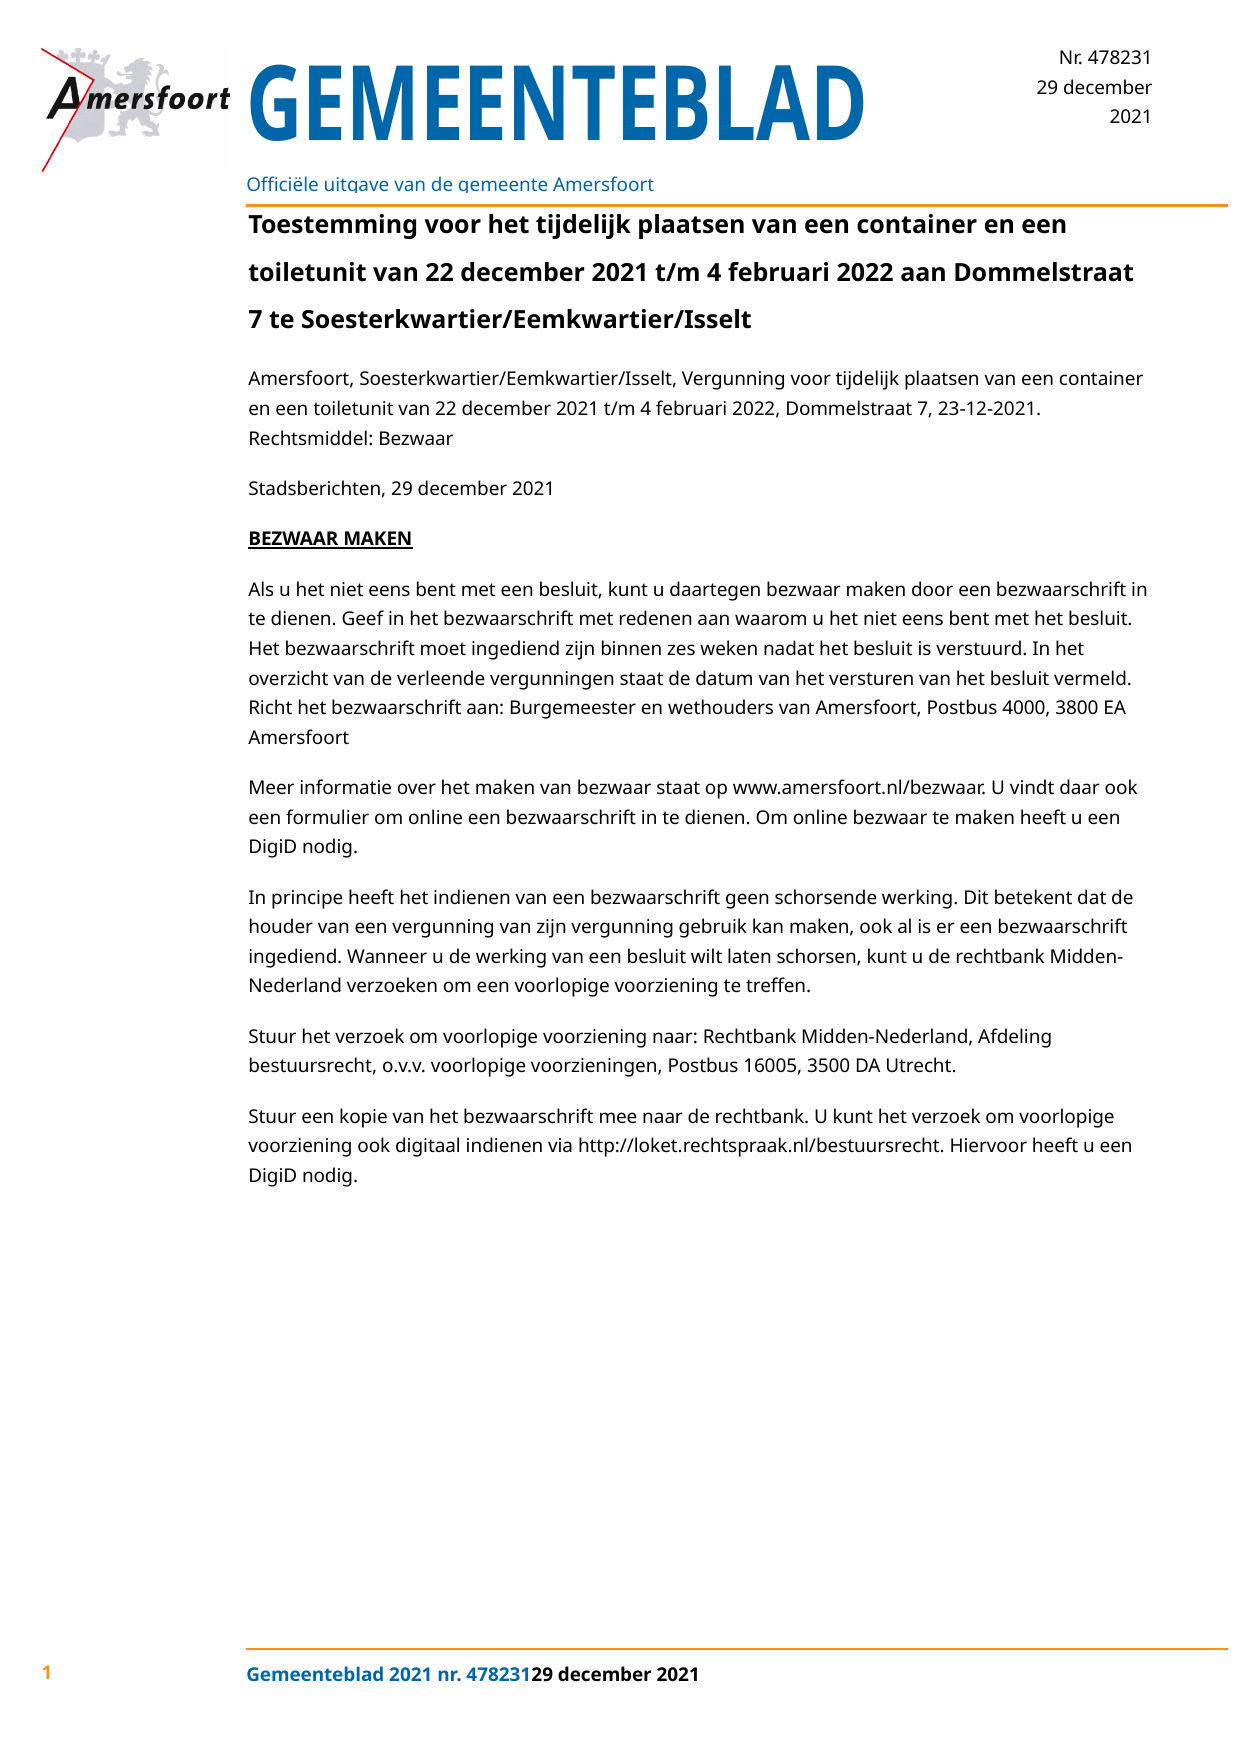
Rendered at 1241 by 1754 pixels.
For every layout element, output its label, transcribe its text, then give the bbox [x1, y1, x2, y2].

text Meer informatie over het maken van bezwaar staat op www.amersfoort.nl/bezwaar. U vindt daar ook een formulier om online een bezwaarschrift in te dienen. Om online bezwaar te maken heeft u een DigiD nodig. [248, 774, 1152, 859]
text Amersfoort, Soesterkwartier/Eemkwartier/Isselt, Vergunning voor tijdelijk plaatsen van een container en een toiletunit van 22 december 2021 t/m 4 februari 2022, Dommelstraat 7, 23-12-2021. Rechtsmiddel: Bezwaar [248, 366, 1152, 450]
text BEZWAAR MAKEN [248, 526, 1152, 551]
picture [41, 47, 231, 172]
text Stuur een kopie van het bezwaarschrift mee naar de rechtbank. U kunt het verzoek om voorlopige voorziening ook digitaal indienen via http://loket.rechtspraak.nl/bestuursrecht. Hiervoor heeft u een DigiD nodig. [248, 1103, 1152, 1188]
text Stadsberichten, 29 december 2021 [248, 475, 1152, 501]
text Toestemming voor het tijdelijk plaatsen van een container en een toiletunit van 22 december 2021 t/m 4 februari 2022 aan Dommelstraat 7 te Soesterkwartier/Eemkwartier/Isselt [248, 207, 1152, 336]
text In principe heeft het indienen van een bezwaarschrift geen schorsende werking. Dit betekent dat de houder van een vergunning van zijn vergunning gebruik kan maken, ook al is er een bezwaarschrift ingediend. Wanneer u de werking van een besluit wilt laten schorsen, kunt u de rechtbank Midden-Nederland verzoeken om een voorlopige voorziening te treffen. [248, 884, 1152, 998]
text Stuur het verzoek om voorlopige voorziening naar: Rechtbank Midden-Nederland, Afdeling bestuursrecht, o.v.v. voorlopige voorzieningen, Postbus 16005, 3500 DA Utrecht. [248, 1023, 1152, 1078]
text Als u het niet eens bent met een besluit, kunt u daartegen bezwaar maken door een bezwaarschrift in te dienen. Geef in het bezwaarschrift met redenen aan waarom u het niet eens bent met het besluit. Het bezwaarschrift moet ingediend zijn binnen zes weken nadat het besluit is verstuurd. In het overzicht van de verleende vergunningen staat de datum van het versturen van het besluit vermeld. Richt het bezwaarschrift aan: Burgemeester en wethouders van Amersfoort, Postbus 4000, 3800 EA Amersfoort [248, 576, 1152, 749]
